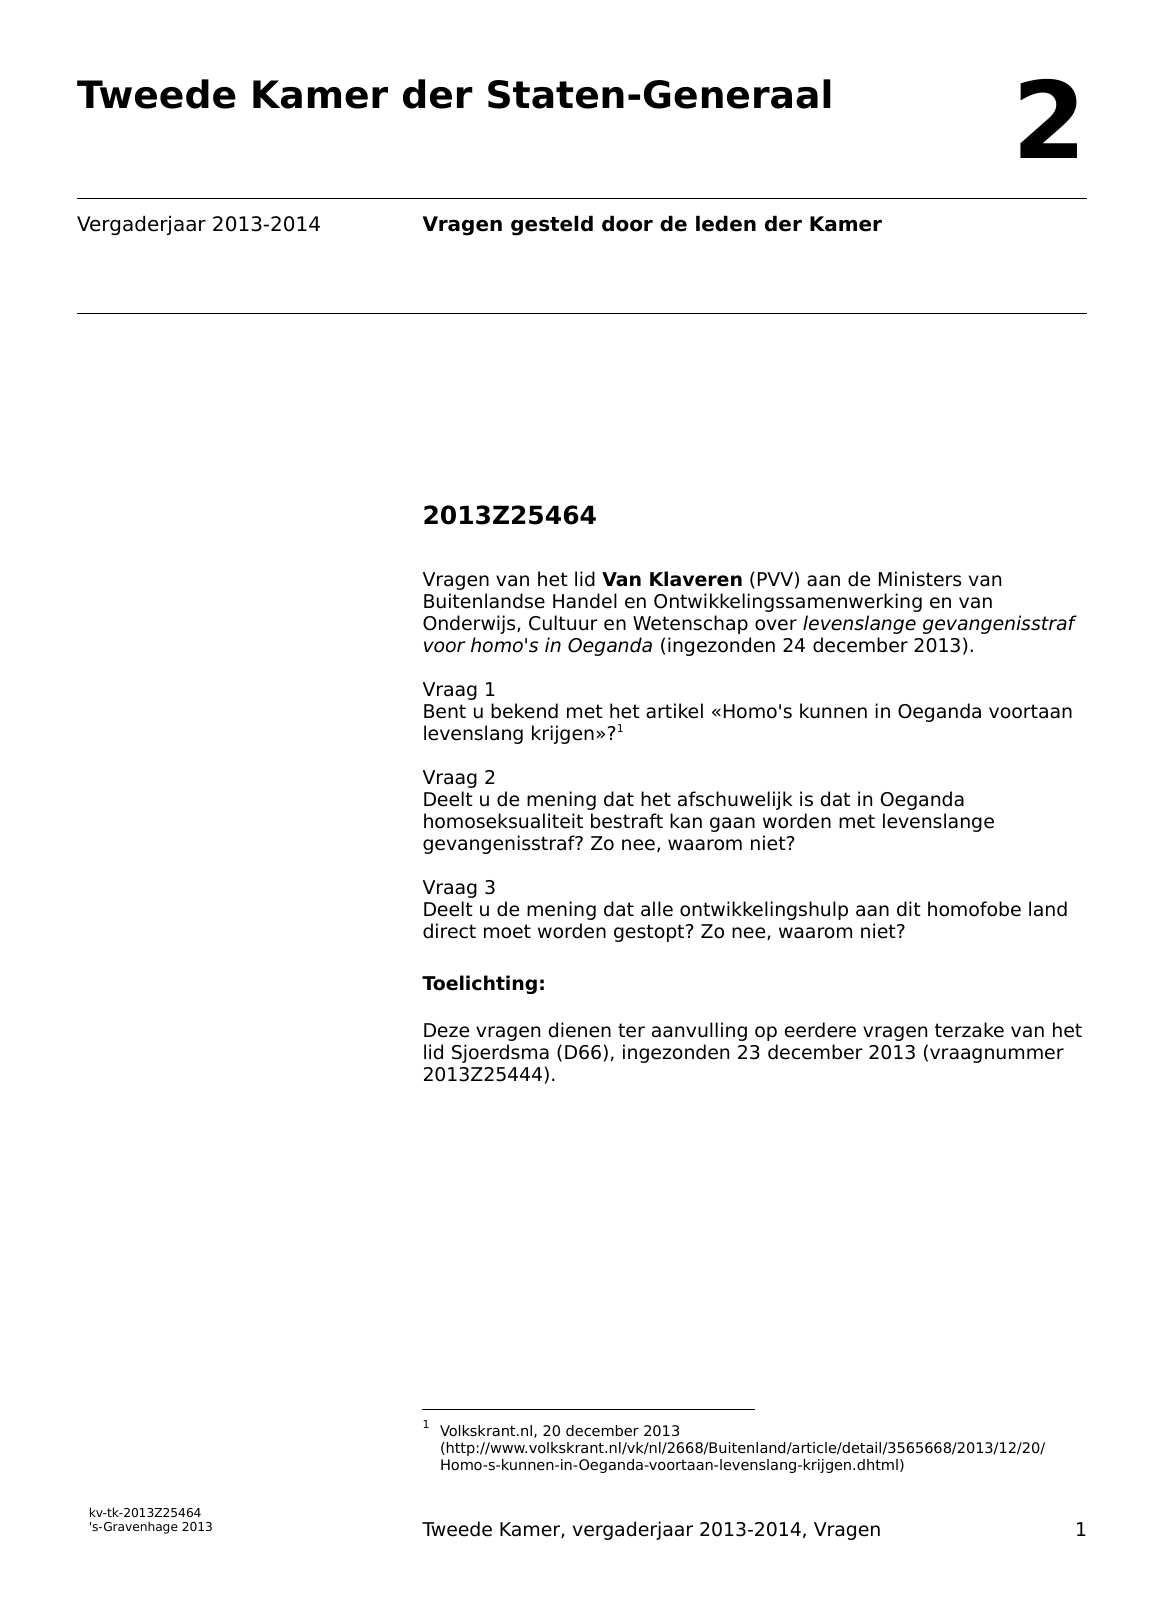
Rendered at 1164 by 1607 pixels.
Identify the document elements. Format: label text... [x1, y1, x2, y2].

table_header Tweede Kamer der Staten-Generaal [77, 59, 886, 198]
text Deelt u de mening dat het afschuwelijk is dat in Oeganda homoseksualiteit bestraft kan gaan worden met levenslange gevangenisstraf? Zo nee, waarom niet? [422, 789, 1087, 855]
text Deelt u de mening dat alle ontwikkelingshulp aan dit homofobe land direct moet worden gestopt? Zo nee, waarom niet? [422, 899, 1087, 943]
table_cell Vragen gesteld door de leden der Kamer [422, 199, 1087, 313]
text Vraag 2 [422, 767, 1087, 789]
text Bent u bekend met het artikel «Homo's kunnen in Oeganda voortaan levenslang krijgen»? [422, 701, 1087, 745]
text Volkskrant.nl, 20 december 2013 (http://www.volkskrant.nl/vk/nl/2668/Buitenland/article/detail/3565668/2013/12/20/Homo-s-kunnen-in-Oeganda-voortaan-levenslang-krijgen.dhtml) [422, 1418, 1087, 1474]
text Vragen van het lid Van Klaveren (PVV) aan de Ministers van Buitenlandse Handel en Ontwikkelingssamenwerking en van Onderwijs, Cultuur en Wetenschap over levenslange gevangenisstraf voor homo's in Oeganda (ingezonden 24 december 2013). [422, 569, 1087, 657]
text Vraag 1 [422, 679, 1087, 701]
table_cell Vergaderjaar 2013-2014 [77, 199, 422, 313]
subtitle Toelichting: [422, 973, 1087, 995]
table_header 2 [886, 59, 1087, 198]
text kv-tk-2013Z25464 [88, 1506, 323, 1520]
text Deze vragen dienen ter aanvulling op eerdere vragen terzake van het lid Sjoerdsma (D66), ingezonden 23 december 2013 (vraagnummer 2013Z25444). [422, 1020, 1087, 1086]
text Vraag 3 [422, 877, 1087, 899]
text 2013Z25464 [422, 501, 1087, 531]
text 's-Gravenhage 2013 [88, 1520, 323, 1534]
